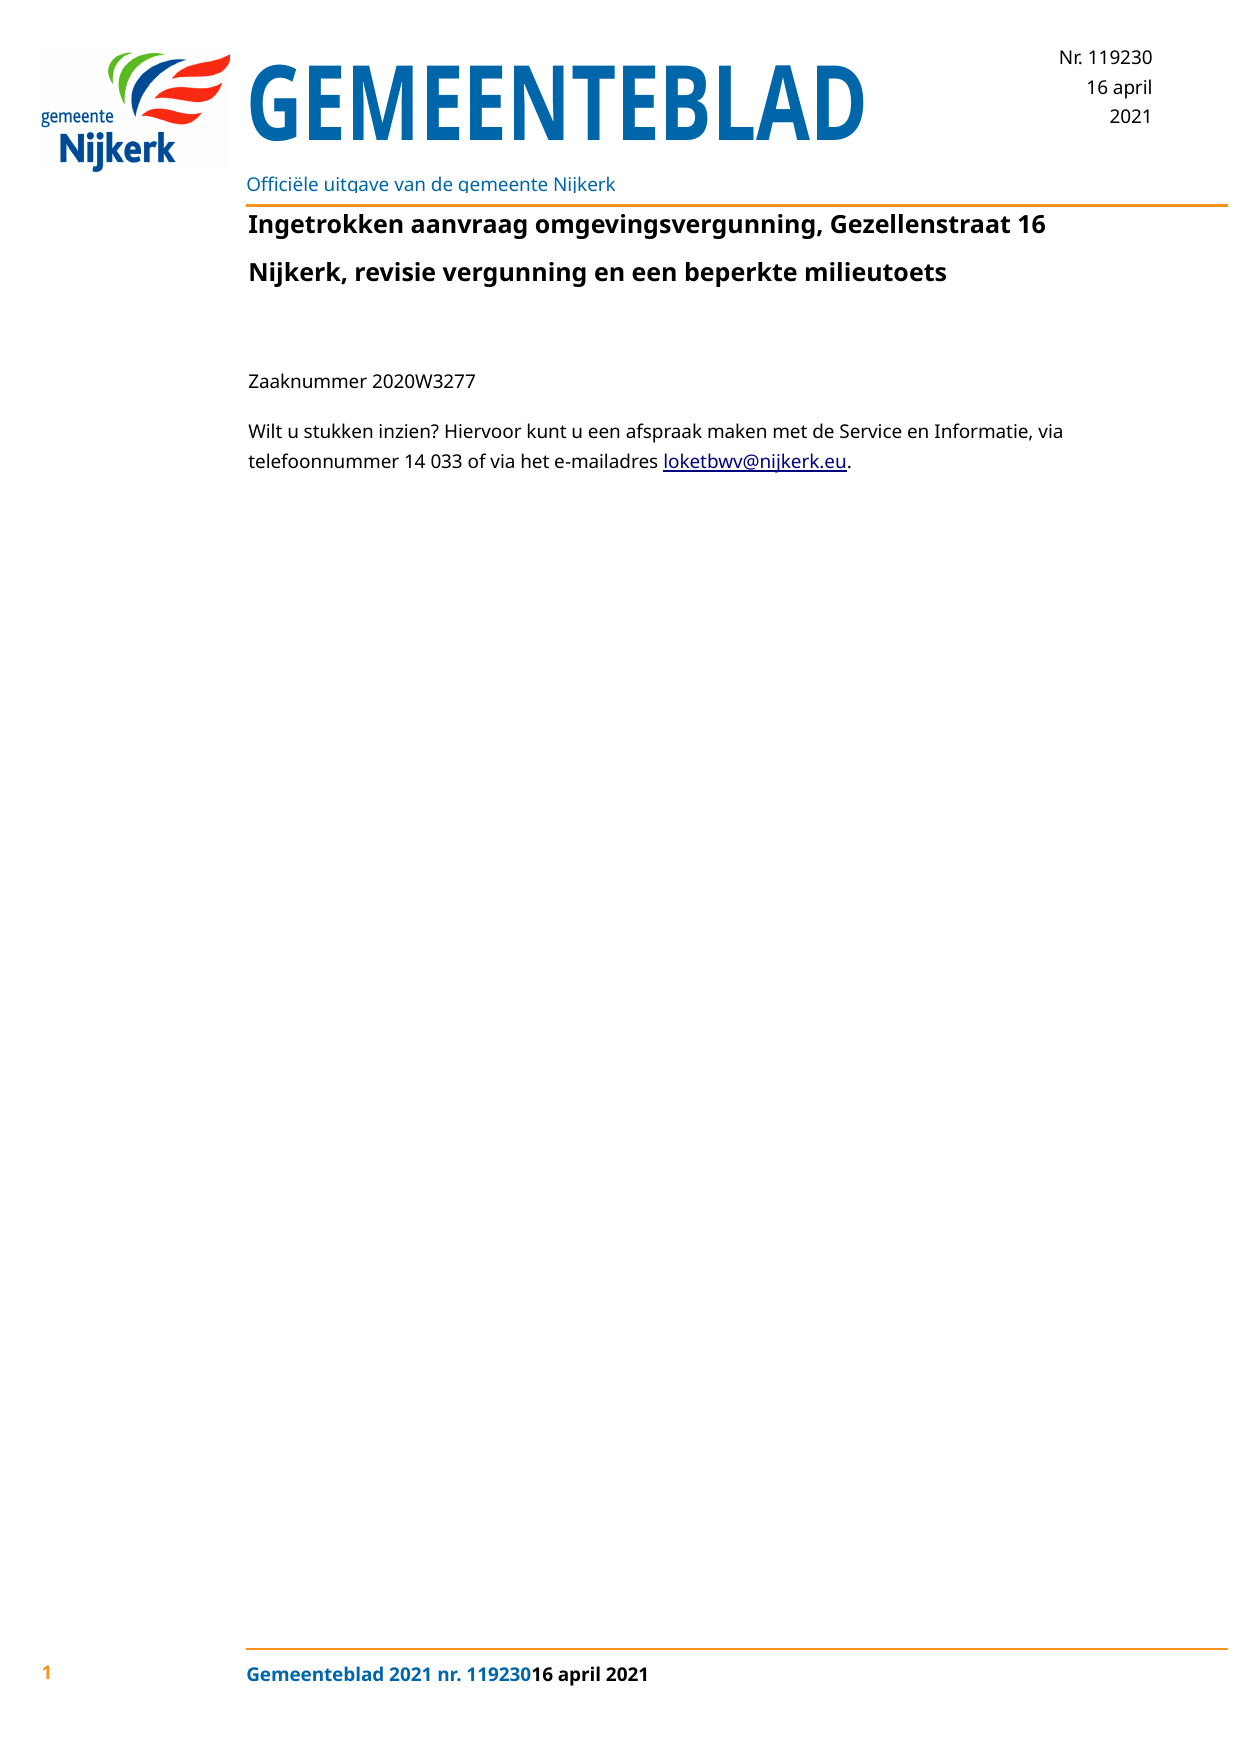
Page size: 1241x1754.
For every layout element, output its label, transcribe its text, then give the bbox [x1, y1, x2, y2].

text Wilt u stukken inzien? Hiervoor kunt u een afspraak maken met de Service en Informatie, via telefoonnummer 14 033 of via het e-mailadres loketbwv@nijkerk.eu. [248, 419, 1152, 474]
picture [41, 47, 231, 172]
text Ingetrokken aanvraag omgevingsvergunning, Gezellenstraat 16 Nijkerk, revisie vergunning en een beperkte milieutoets [248, 207, 1152, 288]
text Zaaknummer 2020W3277 [248, 368, 1152, 394]
